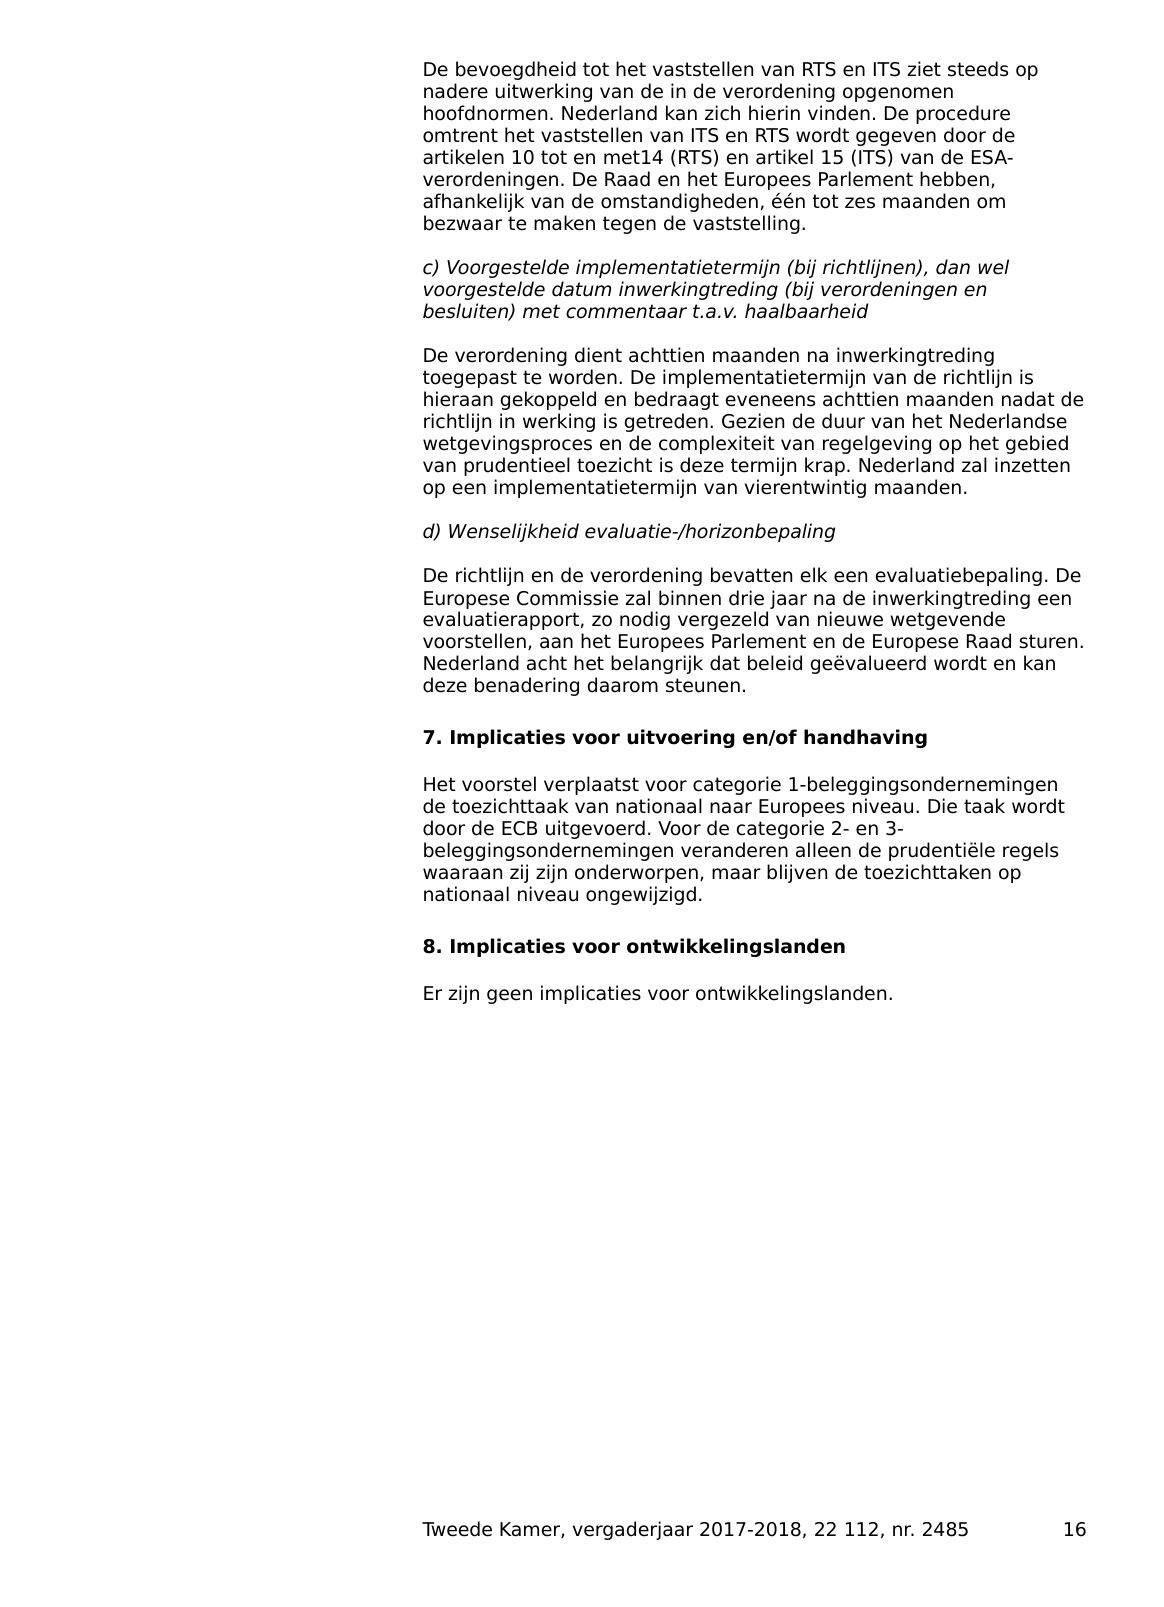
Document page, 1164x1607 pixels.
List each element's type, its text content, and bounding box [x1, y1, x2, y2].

subtitle 8. Implicaties voor ontwikkelingslanden [422, 936, 1087, 958]
text Het voorstel verplaatst voor categorie 1-beleggingsondernemingen de toezichttaak van nationaal naar Europees niveau. Die taak wordt door de ECB uitgevoerd. Voor de categorie 2- en 3-beleggingsondernemingen veranderen alleen de prudentiële regels waaraan zij zijn onderworpen, maar blijven de toezichttaken op nationaal niveau ongewijzigd. [422, 774, 1087, 906]
subtitle 7. Implicaties voor uitvoering en/of handhaving [422, 727, 1087, 749]
subtitle c) Voorgestelde implementatietermijn (bij richtlijnen), dan wel voorgestelde datum inwerkingtreding (bij verordeningen en besluiten) met commentaar t.a.v. haalbaarheid [422, 257, 1087, 323]
text De bevoegdheid tot het vaststellen van RTS en ITS ziet steeds op nadere uitwerking van de in de verordening opgenomen hoofdnormen. Nederland kan zich hierin vinden. De procedure omtrent het vaststellen van ITS en RTS wordt gegeven door de artikelen 10 tot en met14 (RTS) en artikel 15 (ITS) van de ESA-verordeningen. De Raad en het Europees Parlement hebben, afhankelijk van de omstandigheden, één tot zes maanden om bezwaar te maken tegen de vaststelling. [422, 59, 1087, 235]
text Er zijn geen implicaties voor ontwikkelingslanden. [422, 983, 1087, 1005]
subtitle d) Wenselijkheid evaluatie-/horizonbepaling [422, 521, 1087, 543]
text De verordening dient achttien maanden na inwerkingtreding toegepast te worden. De implementatietermijn van de richtlijn is hieraan gekoppeld en bedraagt eveneens achttien maanden nadat de richtlijn in werking is getreden. Gezien de duur van het Nederlandse wetgevingsproces en de complexiteit van regelgeving op het gebied van prudentieel toezicht is deze termijn krap. Nederland zal inzetten op een implementatietermijn van vierentwintig maanden. [422, 345, 1087, 499]
text De richtlijn en de verordening bevatten elk een evaluatiebepaling. De Europese Commissie zal binnen drie jaar na de inwerkingtreding een evaluatierapport, zo nodig vergezeld van nieuwe wetgevende voorstellen, aan het Europees Parlement en de Europese Raad sturen. Nederland acht het belangrijk dat beleid geëvalueerd wordt en kan deze benadering daarom steunen. [422, 565, 1087, 697]
